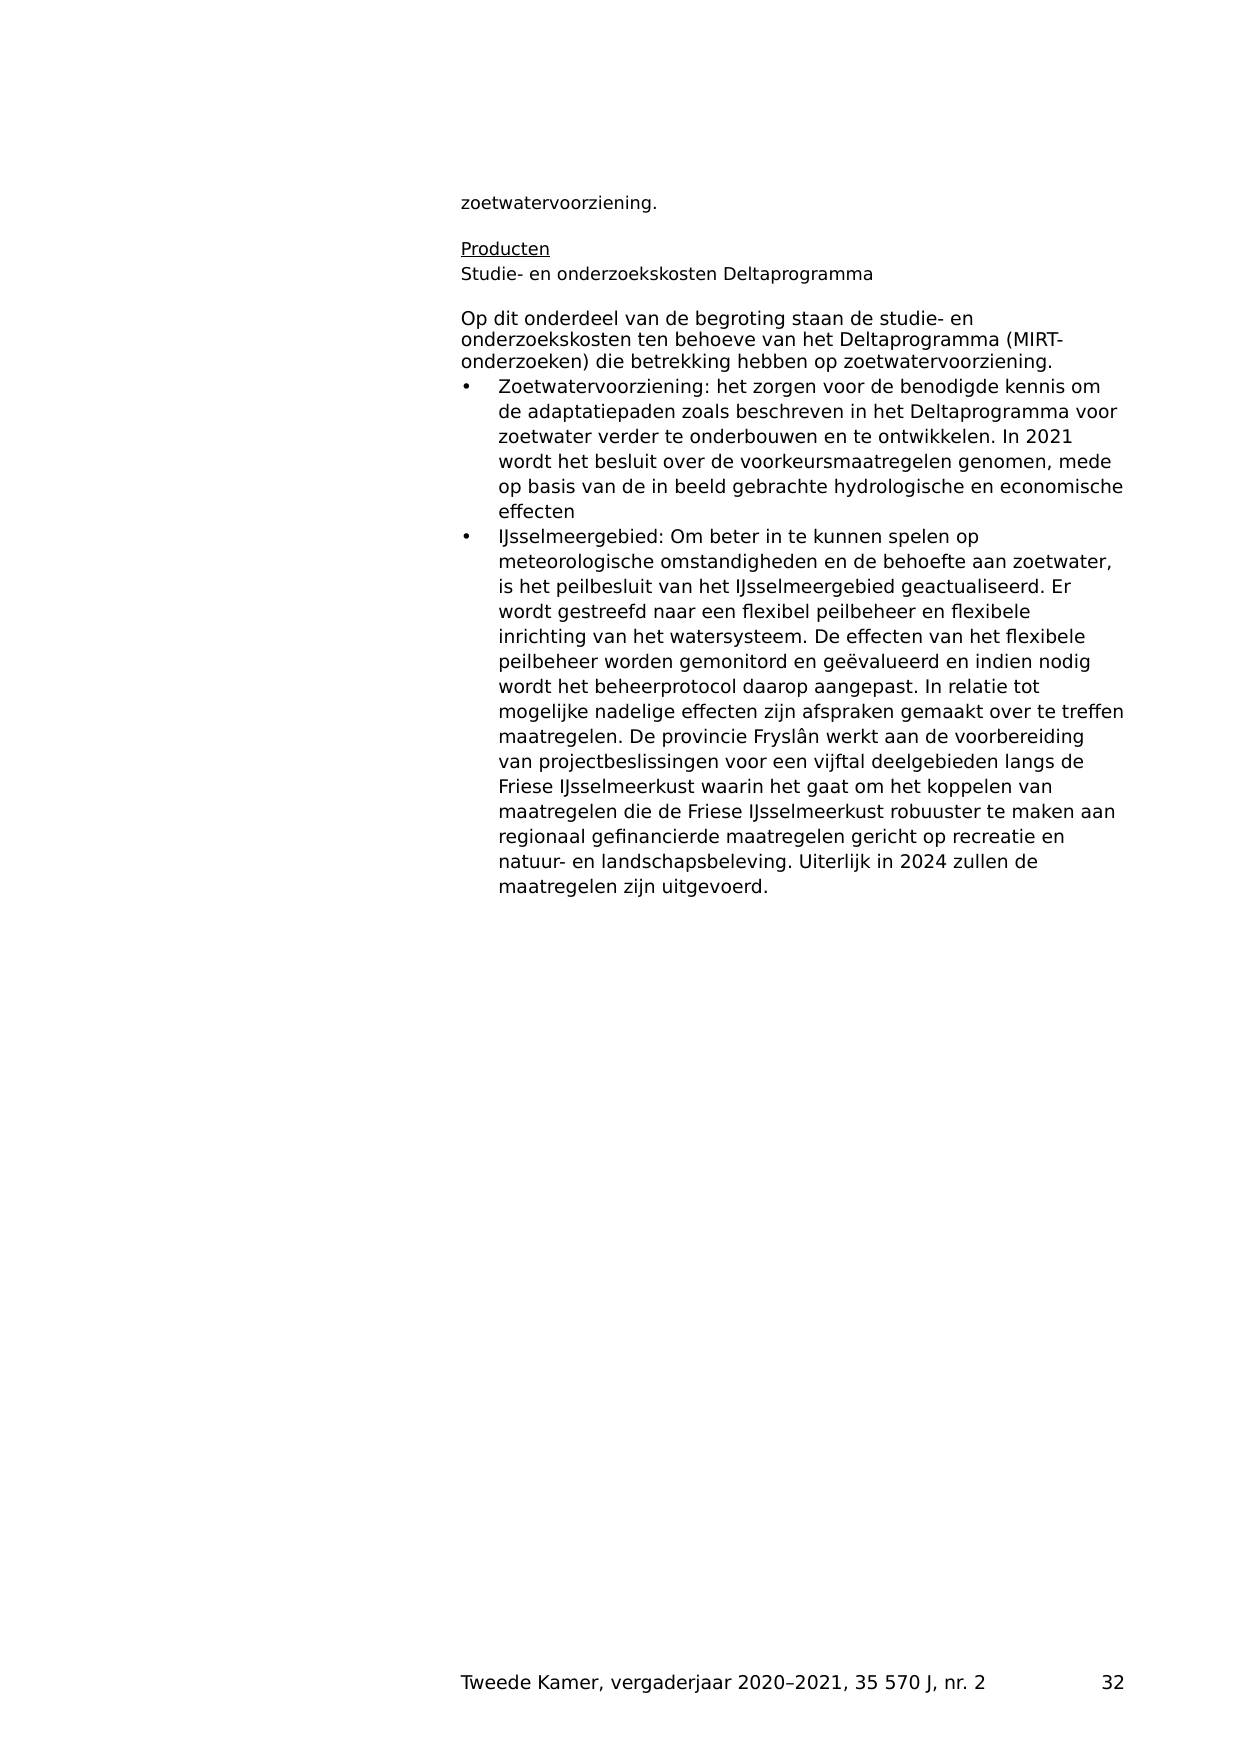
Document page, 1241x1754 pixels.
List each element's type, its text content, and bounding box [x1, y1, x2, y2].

text Producten [461, 237, 1125, 259]
list IJsselmeergebied: Om beter in te kunnen spelen op meteorologische omstandigheden en de behoefte aan zoetwater, is het peilbesluit van het IJsselmeergebied geactualiseerd. Er wordt gestreefd naar een flexibel peilbeheer en flexibele inrichting van het watersysteem. De effecten van het flexibele peilbeheer worden gemonitord en geëvalueerd en indien nodig wordt het beheerprotocol daarop aangepast. In relatie tot mogelijke nadelige effecten zijn afspraken gemaakt over te treffen maatregelen. De provincie Fryslân werkt aan de voorbereiding van projectbeslissingen voor een vijftal deelgebieden langs de Friese IJsselmeerkust waarin het gaat om het koppelen van maatregelen die de Friese IJsselmeerkust robuuster te maken aan regionaal gefinancierde maatregelen gericht op recreatie en natuur- en landschapsbeleving. Uiterlijk in 2024 zullen de maatregelen zijn uitgevoerd. [461, 523, 1125, 898]
text Op dit onderdeel van de begroting staan de studie- en onderzoekskosten ten behoeve van het Deltaprogramma (MIRT-onderzoeken) die betrekking hebben op zoetwatervoorziening. [461, 307, 1125, 373]
text zoetwatervoorziening. [461, 191, 1125, 214]
list Zoetwatervoorziening: het zorgen voor de benodigde kennis om de adaptatiepaden zoals beschreven in het Deltaprogramma voor zoetwater verder te onderbouwen en te ontwikkelen. In 2021 wordt het besluit over de voorkeursmaatregelen genomen, mede op basis van de in beeld gebrachte hydrologische en economische effecten [461, 373, 1125, 523]
text Studie- en onderzoekskosten Deltaprogramma [461, 262, 1125, 284]
